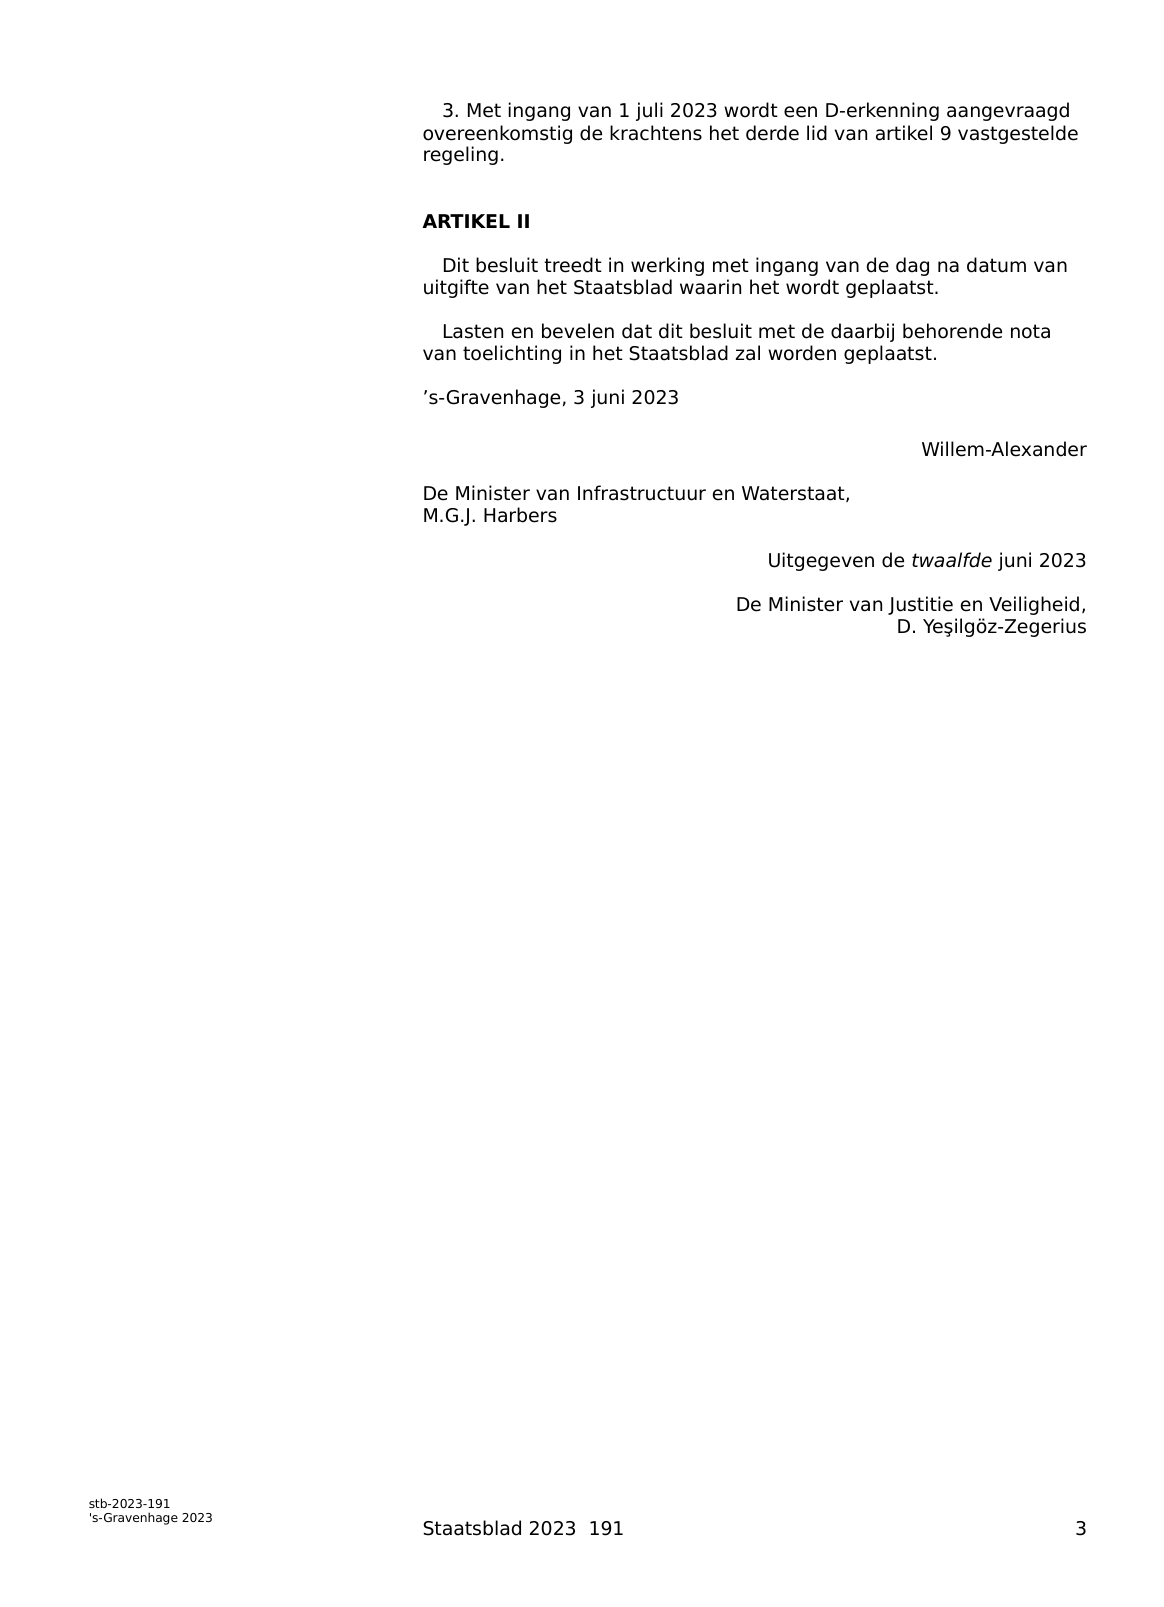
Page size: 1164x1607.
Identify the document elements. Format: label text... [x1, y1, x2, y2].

text Dit besluit treedt in werking met ingang van de dag na datum van uitgifte van het Staatsblad waarin het wordt geplaatst. [422, 255, 1087, 299]
text Willem-Alexander [422, 439, 1087, 461]
text Lasten en bevelen dat dit besluit met de daarbij behorende nota van toelichting in het Staatsblad zal worden geplaatst. [422, 321, 1087, 365]
text De Minister van Justitie en Veiligheid, D. Yeşilgöz-Zegerius [422, 594, 1087, 638]
text 3. Met ingang van 1 juli 2023 wordt een D-erkenning aangevraagd overeenkomstig de krachtens het derde lid van artikel 9 vastgestelde regeling. [422, 100, 1087, 166]
text ’s-Gravenhage, 3 juni 2023 [422, 387, 1087, 409]
text De Minister van Infrastructuur en Waterstaat, M.G.J. Harbers [422, 483, 1087, 527]
text Uitgegeven de twaalfde juni 2023 [422, 549, 1087, 571]
subtitle ARTIKEL II [422, 211, 1087, 233]
text 's-Gravenhage 2023 [88, 1511, 323, 1525]
text stb-2023-191 [88, 1497, 323, 1511]
